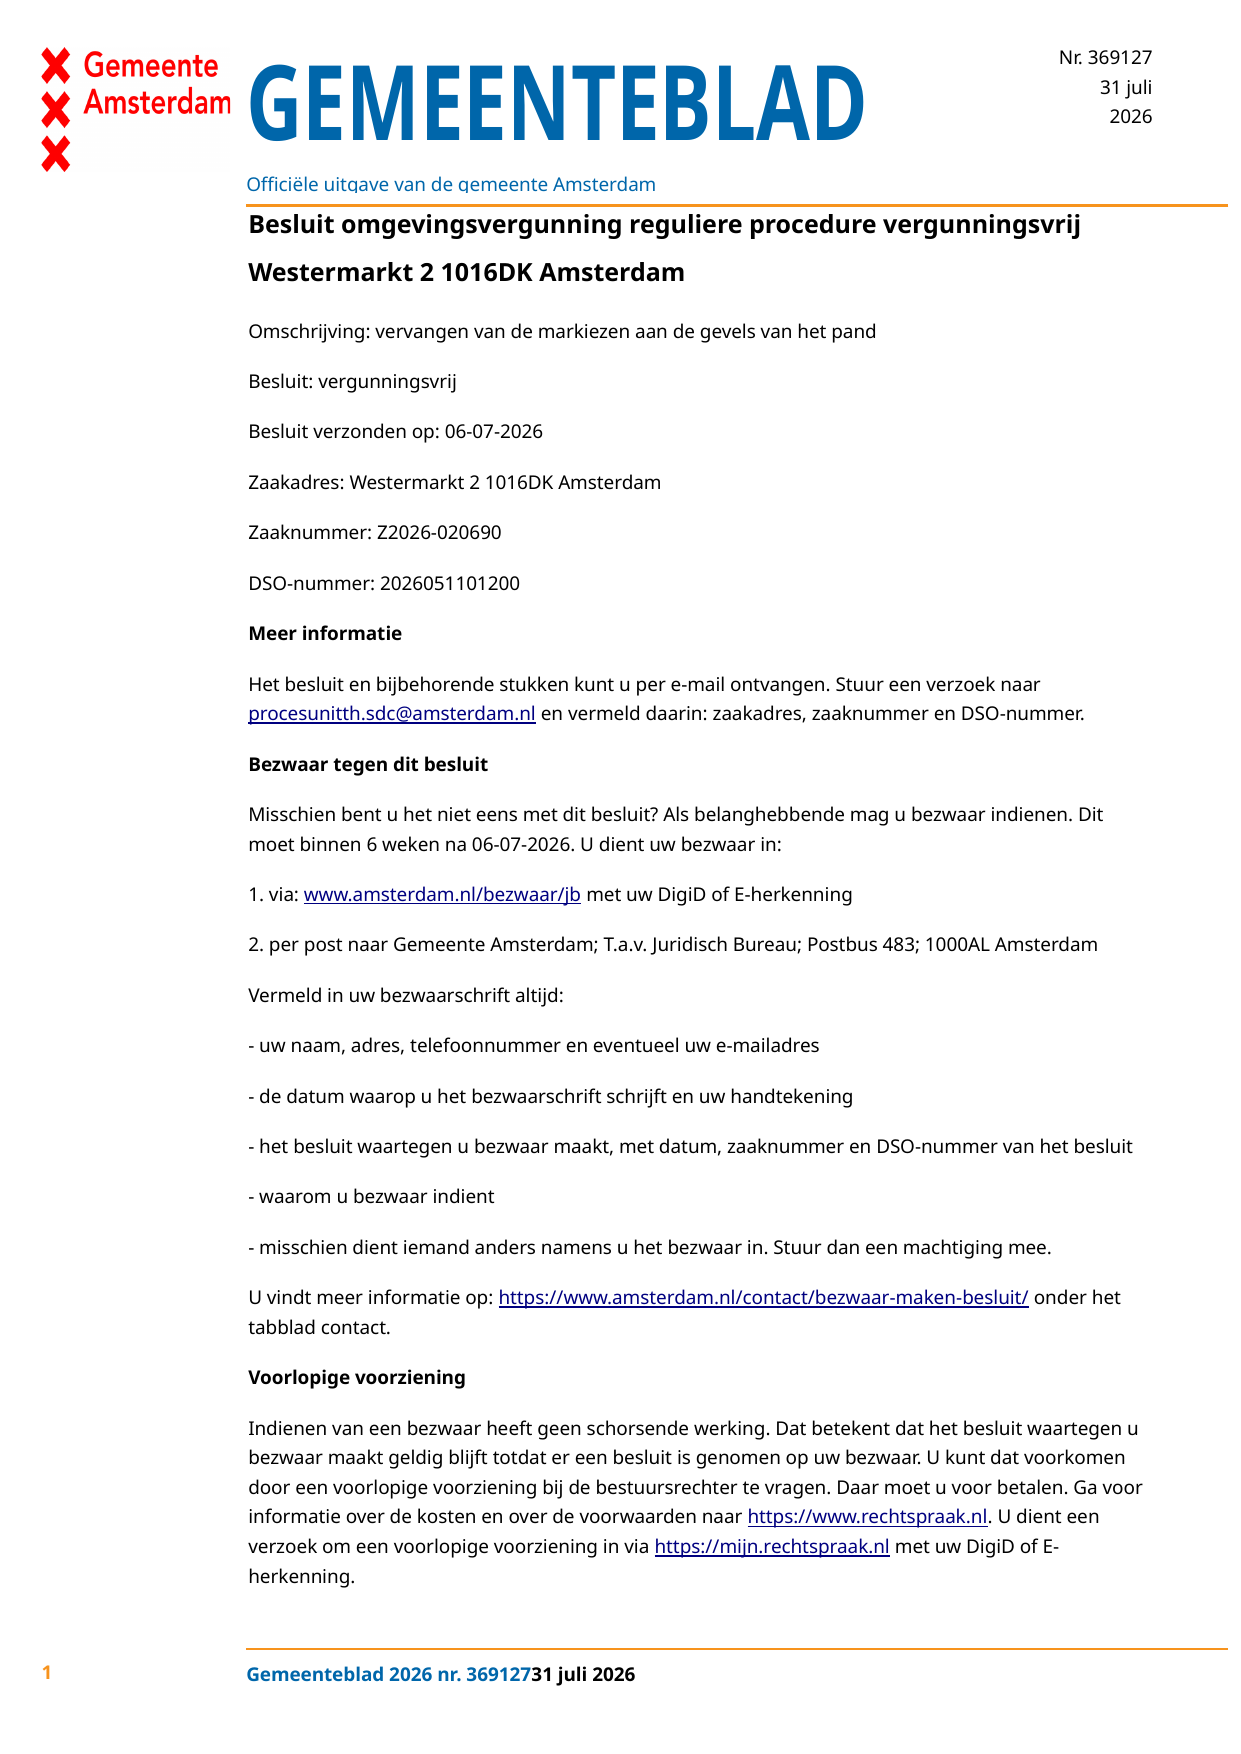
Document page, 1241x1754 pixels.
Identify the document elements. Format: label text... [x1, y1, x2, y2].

text Besluit: vergunningsvrij [248, 368, 1152, 394]
text Besluit verzonden op: 06-07-2026 [248, 419, 1152, 444]
text U vindt meer informatie op: https://www.amsterdam.nl/contact/bezwaar-maken-besluit/ onder het tabblad contact. [248, 1284, 1152, 1340]
text Zaaknummer: Z2026-020690 [248, 519, 1152, 545]
text Meer informatie [248, 620, 1152, 646]
text - de datum waarop u het bezwaarschrift schrijft en uw handtekening [248, 1083, 1152, 1109]
text Vermeld in uw bezwaarschrift altijd: [248, 982, 1152, 1008]
text Indienen van een bezwaar heeft geen schorsende werking. Dat betekent dat het besluit waartegen u bezwaar maakt geldig blijft totdat er een besluit is genomen op uw bezwaar. U kunt dat voorkomen door een voorlopige voorziening bij de bestuursrechter te vragen. Daar moet u voor betalen. Ga voor informatie over de kosten en over de voorwaarden naar https://www.rechtspraak.nl. U dient een verzoek om een voorlopige voorziening in via https://mijn.rechtspraak.nl met uw DigiD of E-herkenning. [248, 1415, 1152, 1589]
text 1. via: www.amsterdam.nl/bezwaar/jb met uw DigiD of E-herkenning [248, 881, 1152, 907]
text - uw naam, adres, telefoonnummer en eventueel uw e-mailadres [248, 1032, 1152, 1058]
picture [41, 47, 231, 172]
text Het besluit en bijbehorende stukken kunt u per e-mail ontvangen. Stuur een verzoek naar procesunitth.sdc@amsterdam.nl en vermeld daarin: zaakadres, zaaknummer en DSO-nummer. [248, 671, 1152, 726]
text - het besluit waartegen u bezwaar maakt, met datum, zaaknummer en DSO-nummer van het besluit [248, 1133, 1152, 1159]
text Misschien bent u het niet eens met dit besluit? Als belanghebbende mag u bezwaar indienen. Dit moet binnen 6 weken na 06-07-2026. U dient uw bezwaar in: [248, 801, 1152, 857]
text Bezwaar tegen dit besluit [248, 751, 1152, 777]
text Zaakadres: Westermarkt 2 1016DK Amsterdam [248, 469, 1152, 495]
text - waarom u bezwaar indient [248, 1184, 1152, 1209]
text Besluit omgevingsvergunning reguliere procedure vergunningsvrij Westermarkt 2 1016DK Amsterdam [248, 207, 1152, 288]
text 2. per post naar Gemeente Amsterdam; T.a.v. Juridisch Bureau; Postbus 483; 1000AL Amsterdam [248, 932, 1152, 957]
text - misschien dient iemand anders namens u het bezwaar in. Stuur dan een machtiging mee. [248, 1234, 1152, 1260]
text Voorlopige voorziening [248, 1364, 1152, 1390]
text Omschrijving: vervangen van de markiezen aan de gevels van het pand [248, 318, 1152, 344]
text DSO-nummer: 2026051101200 [248, 570, 1152, 596]
